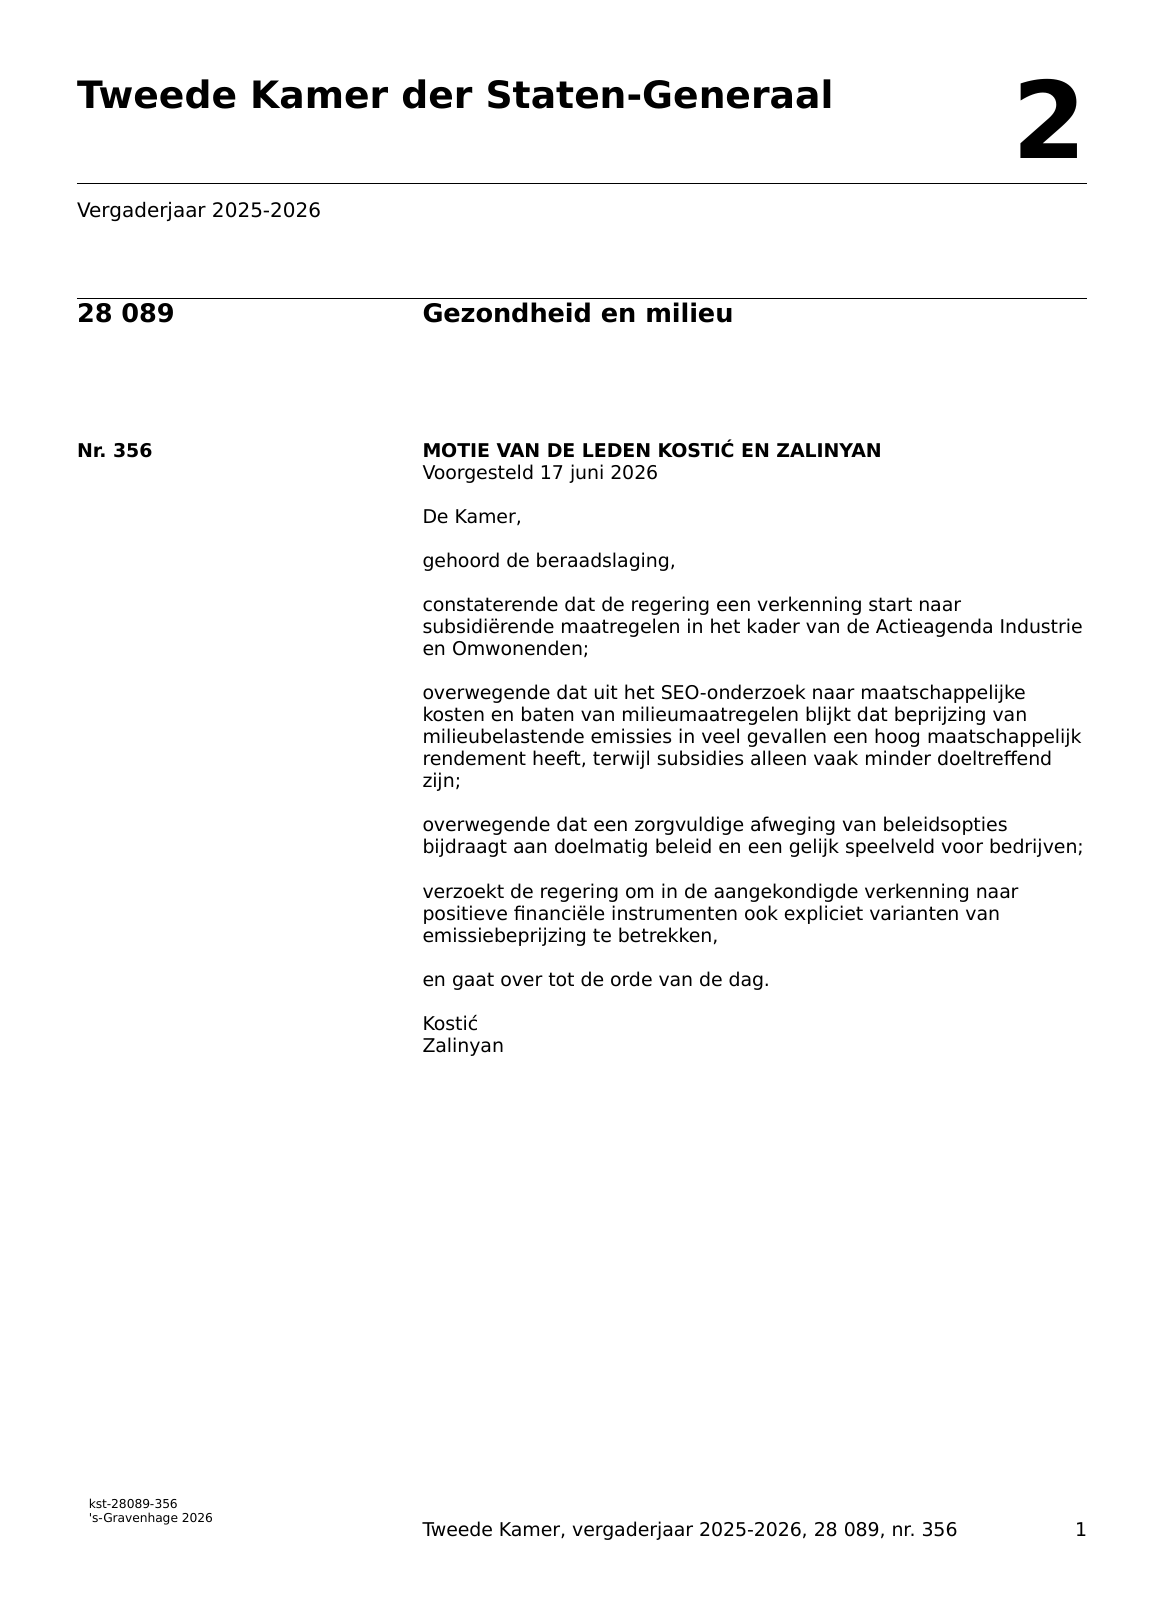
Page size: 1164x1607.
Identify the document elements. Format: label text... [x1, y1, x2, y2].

text kst-28089-356 [88, 1497, 323, 1511]
subtitle Nr. 356 MOTIE VAN DE LEDEN KOSTIĆ EN ZALINYAN [77, 440, 1087, 462]
text en gaat over tot de orde van de dag. [422, 969, 1087, 991]
table_header Tweede Kamer der Staten-Generaal [77, 59, 886, 183]
table_header 2 [886, 59, 1087, 183]
text overwegende dat uit het SEO-onderzoek naar maatschappelijke kosten en baten van milieumaatregelen blijkt dat beprijzing van milieubelastende emissies in veel gevallen een hoog maatschappelijk rendement heeft, terwijl subsidies alleen vaak minder doeltreffend zijn; [422, 682, 1087, 792]
text gehoord de beraadslaging, [422, 550, 1087, 572]
text Kostić [422, 1013, 1087, 1035]
table_cell Vergaderjaar 2025-2026 [77, 184, 1087, 298]
text De Kamer, [422, 506, 1087, 528]
text constaterende dat de regering een verkenning start naar subsidiërende maatregelen in het kader van de Actieagenda Industrie en Omwonenden; [422, 594, 1087, 660]
text Voorgesteld 17 juni 2026 [422, 462, 1087, 484]
text verzoekt de regering om in de aangekondigde verkenning naar positieve financiële instrumenten ook expliciet varianten van emissiebeprijzing te betrekken, [422, 881, 1087, 946]
text Zalinyan [422, 1035, 1087, 1057]
text overwegende dat een zorgvuldige afweging van beleidsopties bijdraagt aan doelmatig beleid en een gelijk speelveld voor bedrijven; [422, 814, 1087, 858]
text 's-Gravenhage 2026 [88, 1511, 323, 1525]
subtitle 28 089 Gezondheid en milieu [77, 299, 1087, 329]
